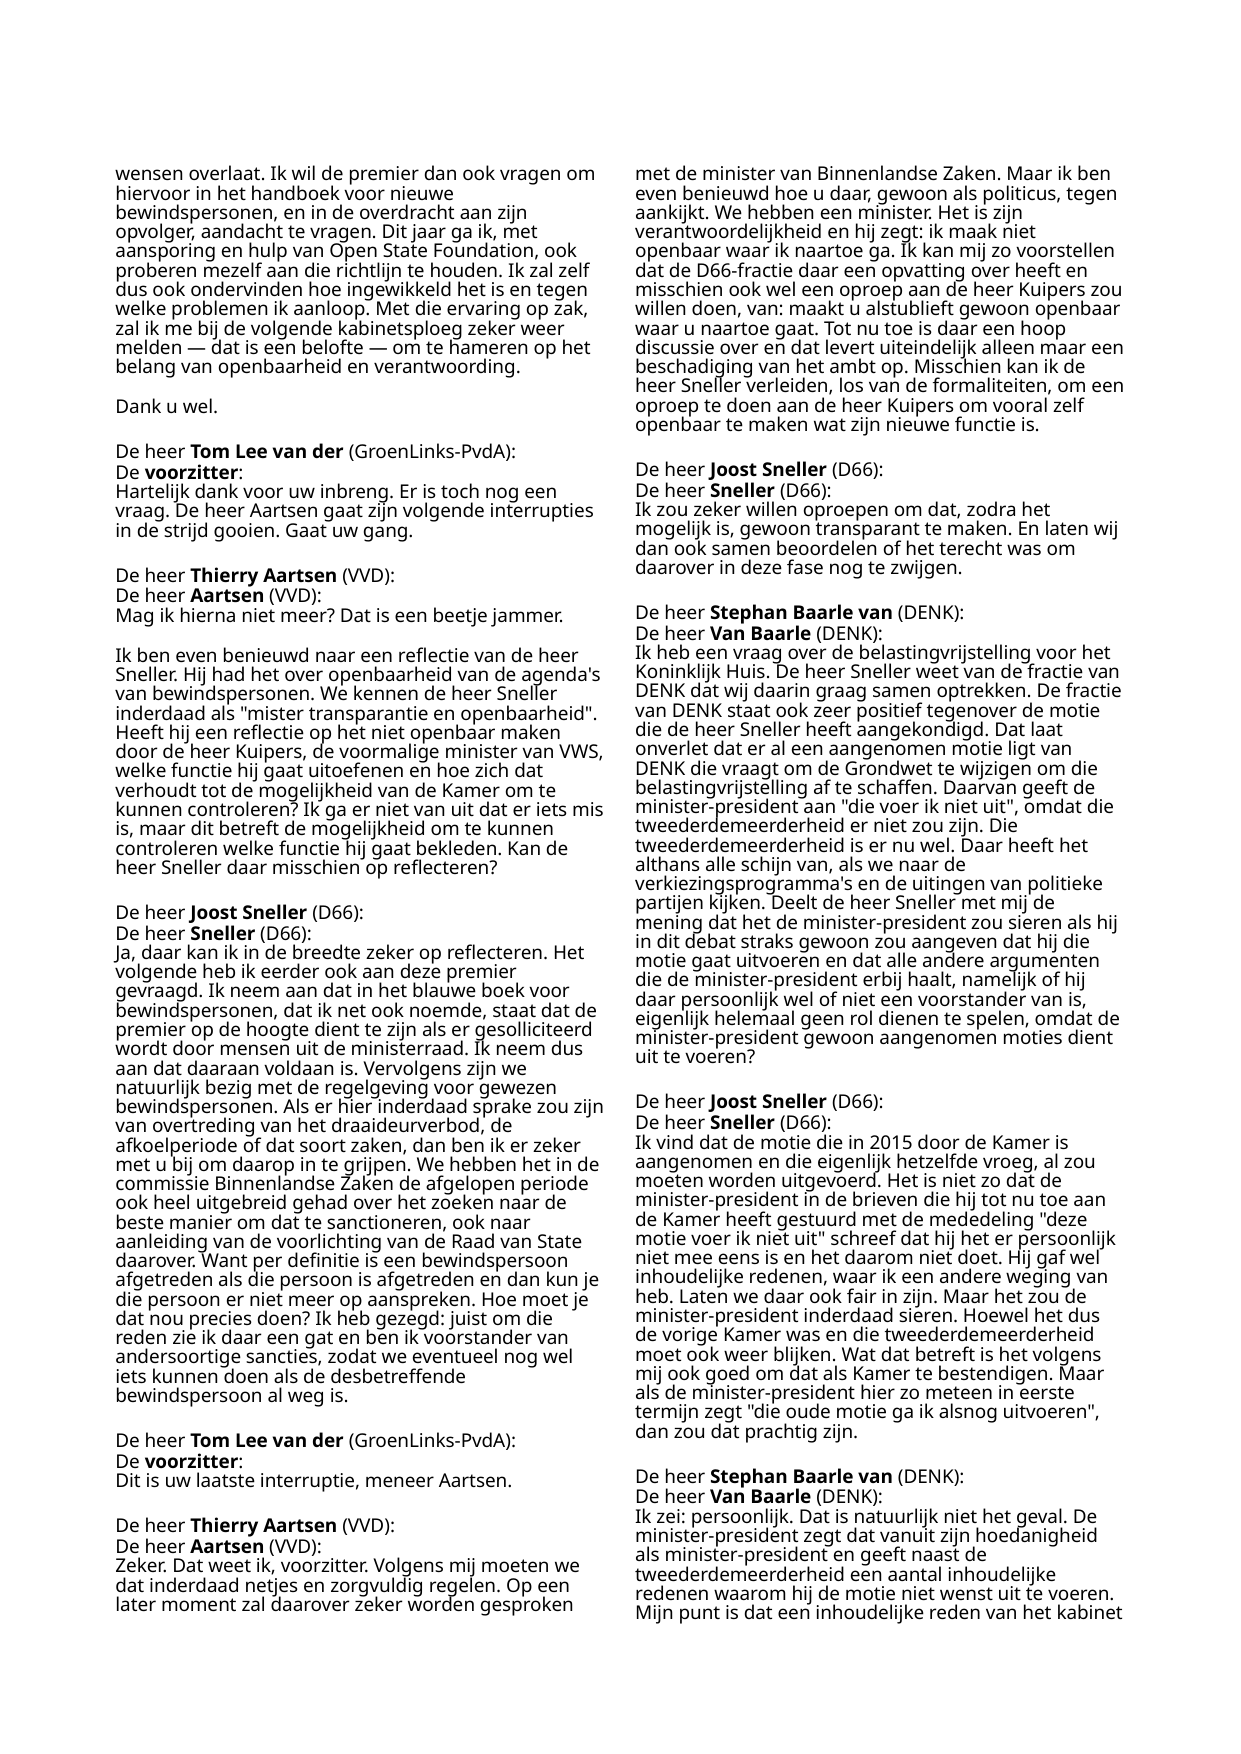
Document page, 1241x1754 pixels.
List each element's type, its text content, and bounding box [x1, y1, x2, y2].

text Ja, daar kan ik in de breedte zeker op reflecteren. Het volgende heb ik eerder ook aan deze premier gevraagd. Ik neem aan dat in het blauwe boek voor bewindspersonen, dat ik net ook noemde, staat dat de premier op de hoogte dient te zijn als er gesolliciteerd wordt door mensen uit de ministerraad. Ik neem dus aan dat daaraan voldaan is. Vervolgens zijn we natuurlijk bezig met de regelgeving voor gewezen bewindspersonen. Als er hier inderdaad sprake zou zijn van overtreding van het draaideurverbod, de afkoelperiode of dat soort zaken, dan ben ik er zeker met u bij om daarop in te grijpen. We hebben het in de commissie Binnenlandse Zaken de afgelopen periode ook heel uitgebreid gehad over het zoeken naar de beste manier om dat te sanctioneren, ook naar aanleiding van de voorlichting van de Raad van State daarover. Want per definitie is een bewindspersoon afgetreden als die persoon is afgetreden en dan kun je die persoon er niet meer op aanspreken. Hoe moet je dat nou precies doen? Ik heb gezegd: juist om die reden zie ik daar een gat en ben ik voorstander van andersoortige sancties, zodat we eventueel nog wel iets kunnen doen als de desbetreffende bewindspersoon al weg is. [115, 944, 605, 1406]
text De heer Joost Sneller (D66): [635, 456, 1125, 482]
text De voorzitter: [115, 464, 605, 483]
text De heer Van Baarle (DENK): [635, 1488, 1125, 1508]
text De heer Tom Lee van der (GroenLinks-PvdA): [115, 1427, 605, 1453]
text De heer Tom Lee van der (GroenLinks-PvdA): [115, 438, 605, 464]
text Dank u wel. [115, 398, 605, 417]
text De heer Stephan Baarle van (DENK): [635, 599, 1125, 624]
text Dit is uw laatste interruptie, meneer Aartsen. [115, 1472, 605, 1491]
text De heer Sneller (D66): [635, 482, 1125, 501]
text Hartelijk dank voor uw inbreng. Er is toch nog een vraag. De heer Aartsen gaat zijn volgende interrupties in de strijd gooien. Gaat uw gang. [115, 483, 605, 541]
text De voorzitter: [115, 1453, 605, 1472]
text De heer Thierry Aartsen (VVD): [115, 1512, 605, 1538]
text De heer Stephan Baarle van (DENK): [635, 1463, 1125, 1488]
text Ik ben even benieuwd naar een reflectie van de heer Sneller. Hij had het over openbaarheid van de agenda's van bewindspersonen. We kennen de heer Sneller inderdaad als "mister transparantie en openbaarheid". Heeft hij een reflectie op het niet openbaar maken door de heer Kuipers, de voormalige minister van VWS, welke functie hij gaat uitoefenen en hoe zich dat verhoudt tot de mogelijkheid van de Kamer om te kunnen controleren? Ik ga er niet van uit dat er iets mis is, maar dit betreft de mogelijkheid om te kunnen controleren welke functie hij gaat bekleden. Kan de heer Sneller daar misschien op reflecteren? [115, 647, 605, 878]
text wensen overlaat. Ik wil de premier dan ook vragen om hiervoor in het handboek voor nieuwe bewindspersonen, en in de overdracht aan zijn opvolger, aandacht te vragen. Dit jaar ga ik, met aansporing en hulp van Open State Foundation, ook proberen mezelf aan die richtlijn te houden. Ik zal zelf dus ook ondervinden hoe ingewikkeld het is en tegen welke problemen ik aanloop. Met die ervaring op zak, zal ik me bij de volgende kabinetsploeg zeker weer melden — dat is een belofte — om te hameren op het belang van openbaarheid en verantwoording. [115, 165, 605, 377]
text Ik vind dat de motie die in 2015 door de Kamer is aangenomen en die eigenlijk hetzelfde vroeg, al zou moeten worden uitgevoerd. Het is niet zo dat de minister-president in de brieven die hij tot nu toe aan de Kamer heeft gestuurd met de mededeling "deze motie voer ik niet uit" schreef dat hij het er persoonlijk niet mee eens is en het daarom niet doet. Hij gaf wel inhoudelijke redenen, waar ik een andere weging van heb. Laten we daar ook fair in zijn. Maar het zou de minister-president inderdaad sieren. Hoewel het dus de vorige Kamer was en die tweederdemeerderheid moet ook weer blijken. Wat dat betreft is het volgens mij ook goed om dat als Kamer te bestendigen. Maar als de minister-president hier zo meteen in eerste termijn zegt "die oude motie ga ik alsnog uitvoeren", dan zou dat prachtig zijn. [635, 1134, 1125, 1442]
text Zeker. Dat weet ik, voorzitter. Volgens mij moeten we dat inderdaad netjes en zorgvuldig regelen. Op een later moment zal daarover zeker worden gesproken [115, 1557, 605, 1615]
text Ik heb een vraag over de belastingvrijstelling voor het Koninklijk Huis. De heer Sneller weet van de fractie van DENK dat wij daarin graag samen optrekken. De fractie van DENK staat ook zeer positief tegenover de motie die de heer Sneller heeft aangekondigd. Dat laat onverlet dat er al een aangenomen motie ligt van DENK die vraagt om de Grondwet te wijzigen om die belastingvrijstelling af te schaffen. Daarvan geeft de minister-president aan "die voer ik niet uit", omdat die tweederdemeerderheid er niet zou zijn. Die tweederdemeerderheid is er nu wel. Daar heeft het althans alle schijn van, als we naar de verkiezingsprogramma's en de uitingen van politieke partijen kijken. Deelt de heer Sneller met mij de mening dat het de minister-president zou sieren als hij in dit debat straks gewoon zou aangeven dat hij die motie gaat uitvoeren en dat alle andere argumenten die de minister-president erbij haalt, namelijk of hij daar persoonlijk wel of niet een voorstander van is, eigenlijk helemaal geen rol dienen te spelen, omdat de minister-president gewoon aangenomen moties dient uit te voeren? [635, 644, 1125, 1068]
text Ik zei: persoonlijk. Dat is natuurlijk niet het geval. De minister-president zegt dat vanuit zijn hoedanigheid als minister-president en geeft naast de tweederdemeerderheid een aantal inhoudelijke redenen waarom hij de motie niet wenst uit te voeren. Mijn punt is dat een inhoudelijke reden van het kabinet [635, 1508, 1125, 1623]
text Mag ik hierna niet meer? Dat is een beetje jammer. [115, 607, 605, 626]
text De heer Joost Sneller (D66): [115, 899, 605, 924]
text De heer Joost Sneller (D66): [635, 1089, 1125, 1114]
text De heer Van Baarle (DENK): [635, 624, 1125, 644]
text met de minister van Binnenlandse Zaken. Maar ik ben even benieuwd hoe u daar, gewoon als politicus, tegen aankijkt. We hebben een minister. Het is zijn verantwoordelijkheid en hij zegt: ik maak niet openbaar waar ik naartoe ga. Ik kan mij zo voorstellen dat de D66-fractie daar een opvatting over heeft en misschien ook wel een oproep aan de heer Kuipers zou willen doen, van: maakt u alstublieft gewoon openbaar waar u naartoe gaat. Tot nu toe is daar een hoop discussie over en dat levert uiteindelijk alleen maar een beschadiging van het ambt op. Misschien kan ik de heer Sneller verleiden, los van de formaliteiten, om een oproep te doen aan de heer Kuipers om vooral zelf openbaar te maken wat zijn nieuwe functie is. [635, 165, 1125, 435]
text De heer Sneller (D66): [635, 1114, 1125, 1134]
text De heer Aartsen (VVD): [115, 1538, 605, 1557]
text De heer Thierry Aartsen (VVD): [115, 562, 605, 587]
text De heer Sneller (D66): [115, 924, 605, 944]
text De heer Aartsen (VVD): [115, 587, 605, 607]
text Ik zou zeker willen oproepen om dat, zodra het mogelijk is, gewoon transparant te maken. En laten wij dan ook samen beoordelen of het terecht was om daarover in deze fase nog te zwijgen. [635, 501, 1125, 578]
